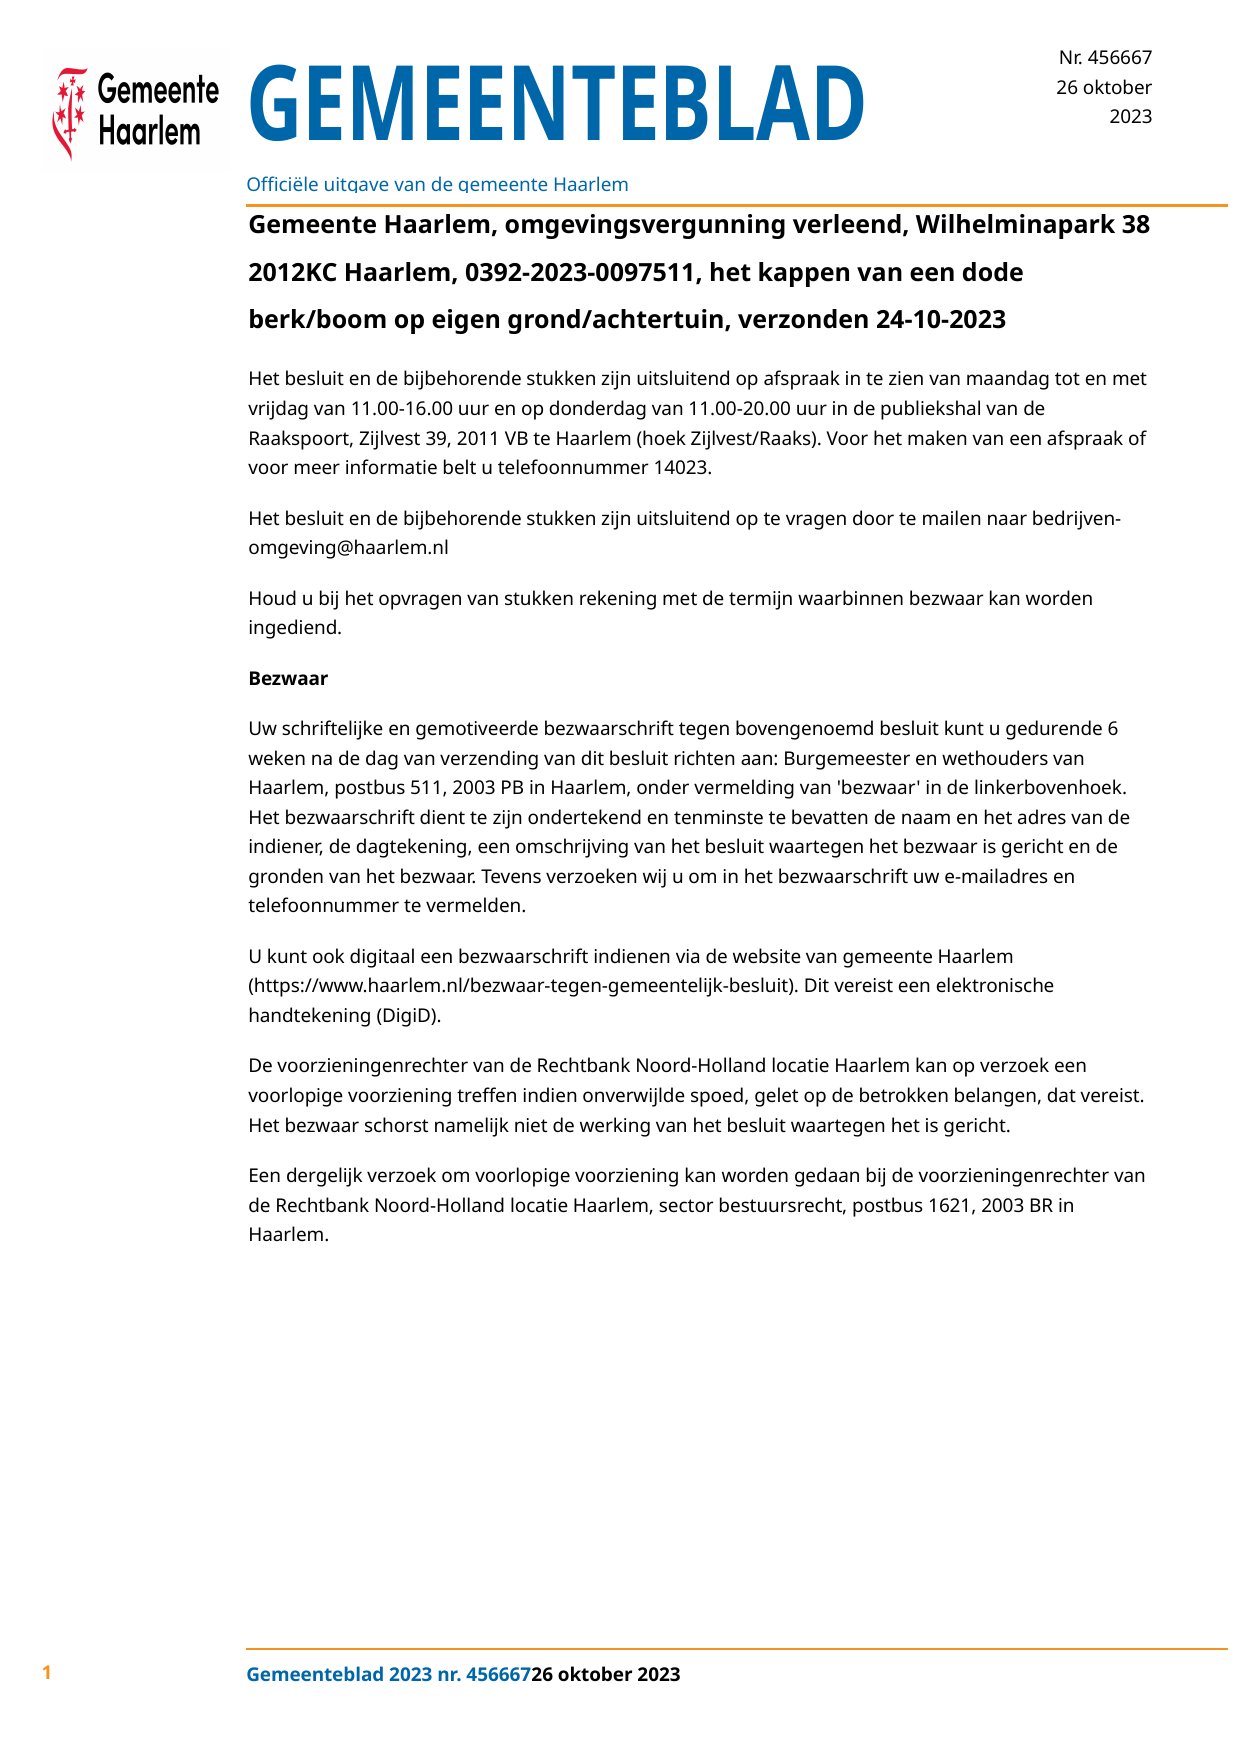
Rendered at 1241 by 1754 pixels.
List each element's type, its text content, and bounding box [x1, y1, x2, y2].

text Het besluit en de bijbehorende stukken zijn uitsluitend op afspraak in te zien van maandag tot en met vrijdag van 11.00-16.00 uur en op donderdag van 11.00-20.00 uur in de publiekshal van de Raakspoort, Zijlvest 39, 2011 VB te Haarlem (hoek Zijlvest/Raaks). Voor het maken van een afspraak of voor meer informatie belt u telefoonnummer 14023. [248, 366, 1152, 480]
text Gemeente Haarlem, omgevingsvergunning verleend, Wilhelminapark 38 2012KC Haarlem, 0392-2023-0097511, het kappen van een dode berk/boom op eigen grond/achtertuin, verzonden 24-10-2023 [248, 207, 1152, 336]
text Een dergelijk verzoek om voorlopige voorziening kan worden gedaan bij de voorzieningenrechter van de Rechtbank Noord-Holland locatie Haarlem, sector bestuursrecht, postbus 1621, 2003 BR in Haarlem. [248, 1162, 1152, 1247]
text Bezwaar [248, 665, 1152, 690]
text Uw schriftelijke en gemotiveerde bezwaarschrift tegen bovengenoemd besluit kunt u gedurende 6 weken na de dag van verzending van dit besluit richten aan: Burgemeester en wethouders van Haarlem, postbus 511, 2003 PB in Haarlem, onder vermelding van 'bezwaar' in de linkerbovenhoek. Het bezwaarschrift dient te zijn ondertekend en tenminste te bevatten de naam en het adres van de indiener, de dagtekening, een omschrijving van het besluit waartegen het bezwaar is gericht en de gronden van het bezwaar. Tevens verzoeken wij u om in het bezwaarschrift uw e-mailadres en telefoonnummer te vermelden. [248, 715, 1152, 918]
text De voorzieningenrechter van de Rechtbank Noord-Holland locatie Haarlem kan op verzoek een voorlopige voorziening treffen indien onverwijlde spoed, gelet op de betrokken belangen, dat vereist. Het bezwaar schorst namelijk niet de werking van het besluit waartegen het is gericht. [248, 1053, 1152, 1137]
text U kunt ook digitaal een bezwaarschrift indienen via de website van gemeente Haarlem (https://www.haarlem.nl/bezwaar-tegen-gemeentelijk-besluit). Dit vereist een elektronische handtekening (DigiD). [248, 943, 1152, 1028]
text Houd u bij het opvragen van stukken rekening met de termijn waarbinnen bezwaar kan worden ingediend. [248, 585, 1152, 640]
text Het besluit en de bijbehorende stukken zijn uitsluitend op te vragen door te mailen naar bedrijven-omgeving@haarlem.nl [248, 505, 1152, 560]
picture [41, 47, 231, 172]
